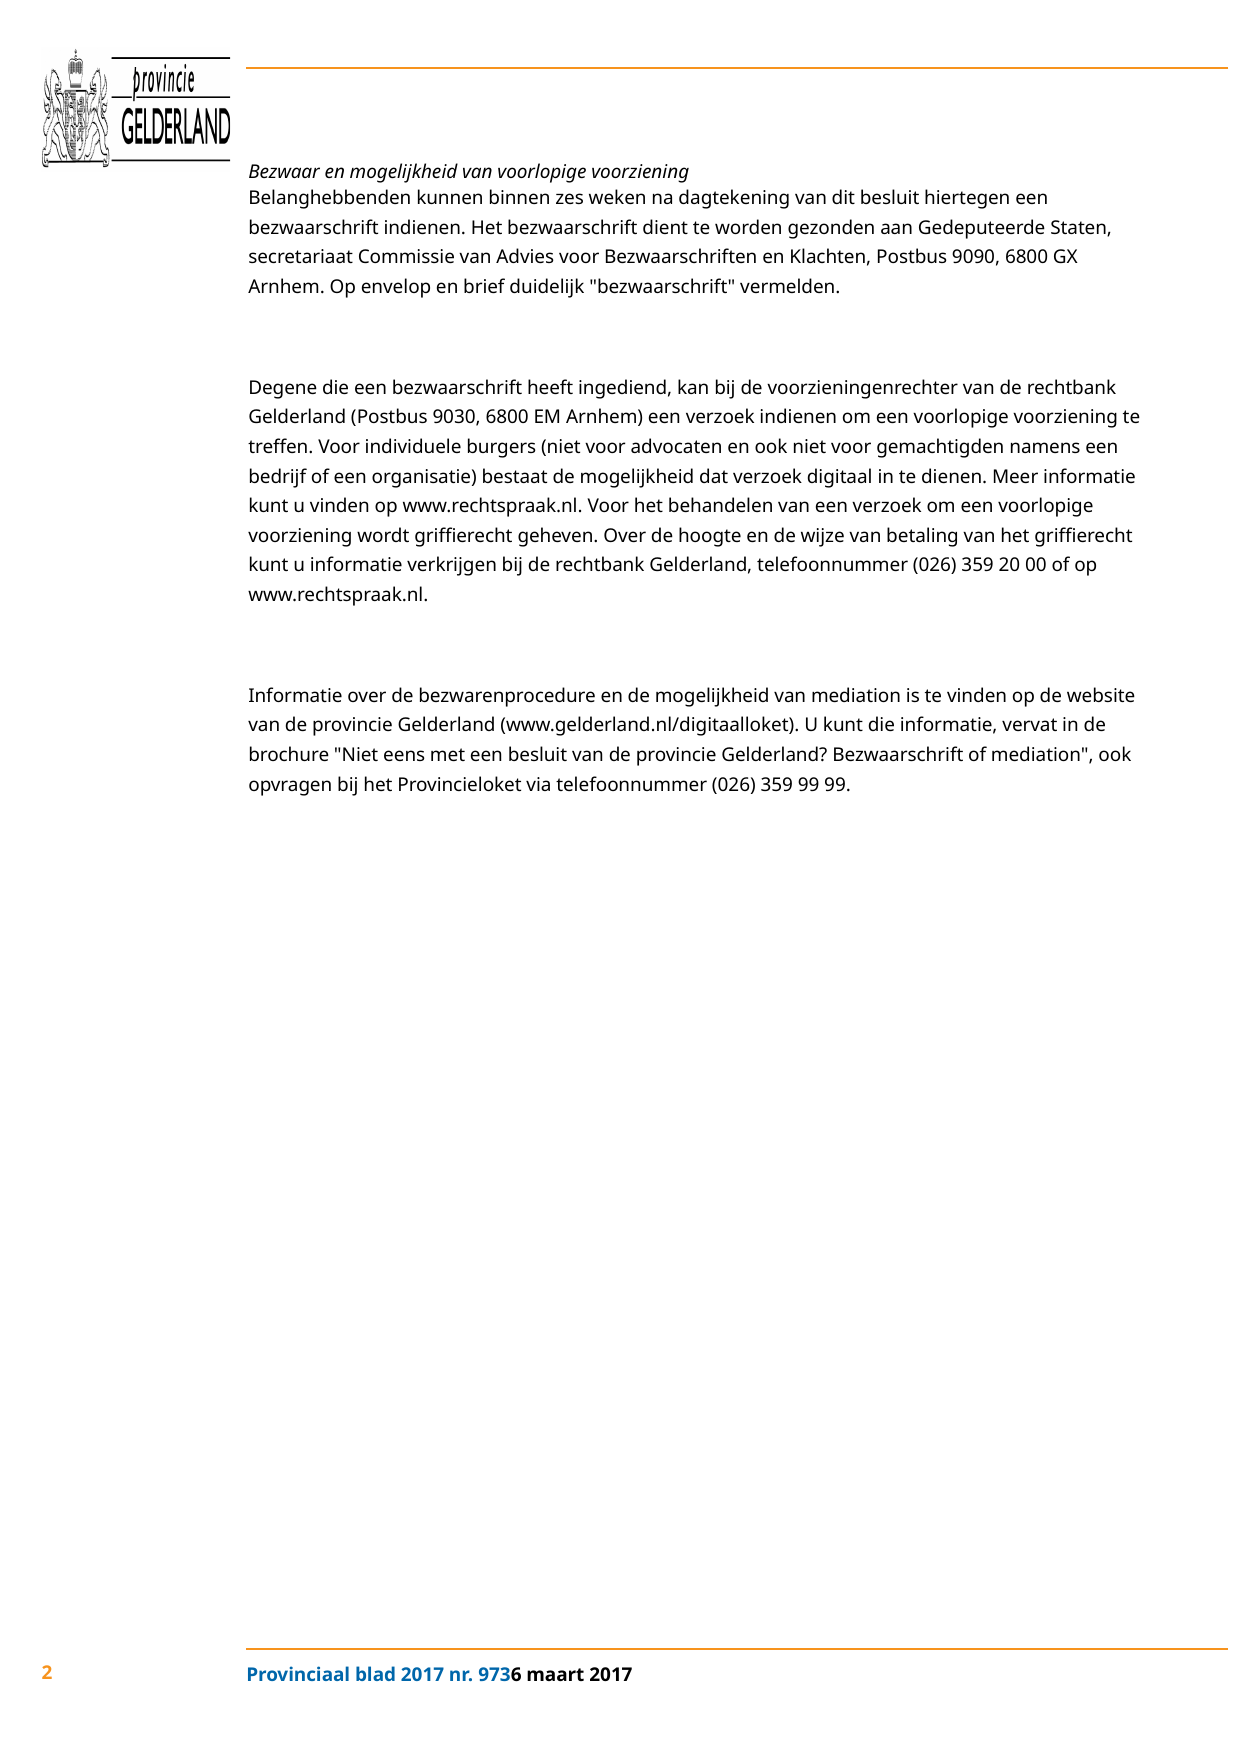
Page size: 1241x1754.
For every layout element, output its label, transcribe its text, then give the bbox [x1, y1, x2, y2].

text Degene die een bezwaarschrift heeft ingediend, kan bij de voorzieningenrechter van de rechtbank Gelderland (Postbus 9030, 6800 EM Arnhem) een verzoek indienen om een voorlopige voorziening te treffen. Voor individuele burgers (niet voor advocaten en ook niet voor gemachtigden namens een bedrijf of een organisatie) bestaat de mogelijkheid dat verzoek digitaal in te dienen. Meer informatie kunt u vinden op www.rechtspraak.nl. Voor het behandelen van een verzoek om een voorlopige voorziening wordt griffierecht geheven. Over de hoogte en de wijze van betaling van het griffierecht kunt u informatie verkrijgen bij de rechtbank Gelderland, telefoonnummer (026) 359 20 00 of op www.rechtspraak.nl. [248, 374, 1152, 607]
picture [41, 47, 231, 172]
text Belanghebbenden kunnen binnen zes weken na dagtekening van dit besluit hiertegen een bezwaarschrift indienen. Het bezwaarschrift dient te worden gezonden aan Gedeputeerde Staten, secretariaat Commissie van Advies voor Bezwaarschriften en Klachten, Postbus 9090, 6800 GX Arnhem. Op envelop en brief duidelijk "bezwaarschrift" vermelden. [248, 184, 1152, 299]
text Informatie over de bezwarenprocedure en de mogelijkheid van mediation is te vinden op de website van de provincie Gelderland (www.gelderland.nl/digitaalloket). U kunt die informatie, vervat in de brochure "Niet eens met een besluit van de provincie Gelderland? Bezwaarschrift of mediation", ook opvragen bij het Provincieloket via telefoonnummer (026) 359 99 99. [248, 682, 1152, 796]
text Bezwaar en mogelijkheid van voorlopige voorziening [248, 159, 1152, 184]
